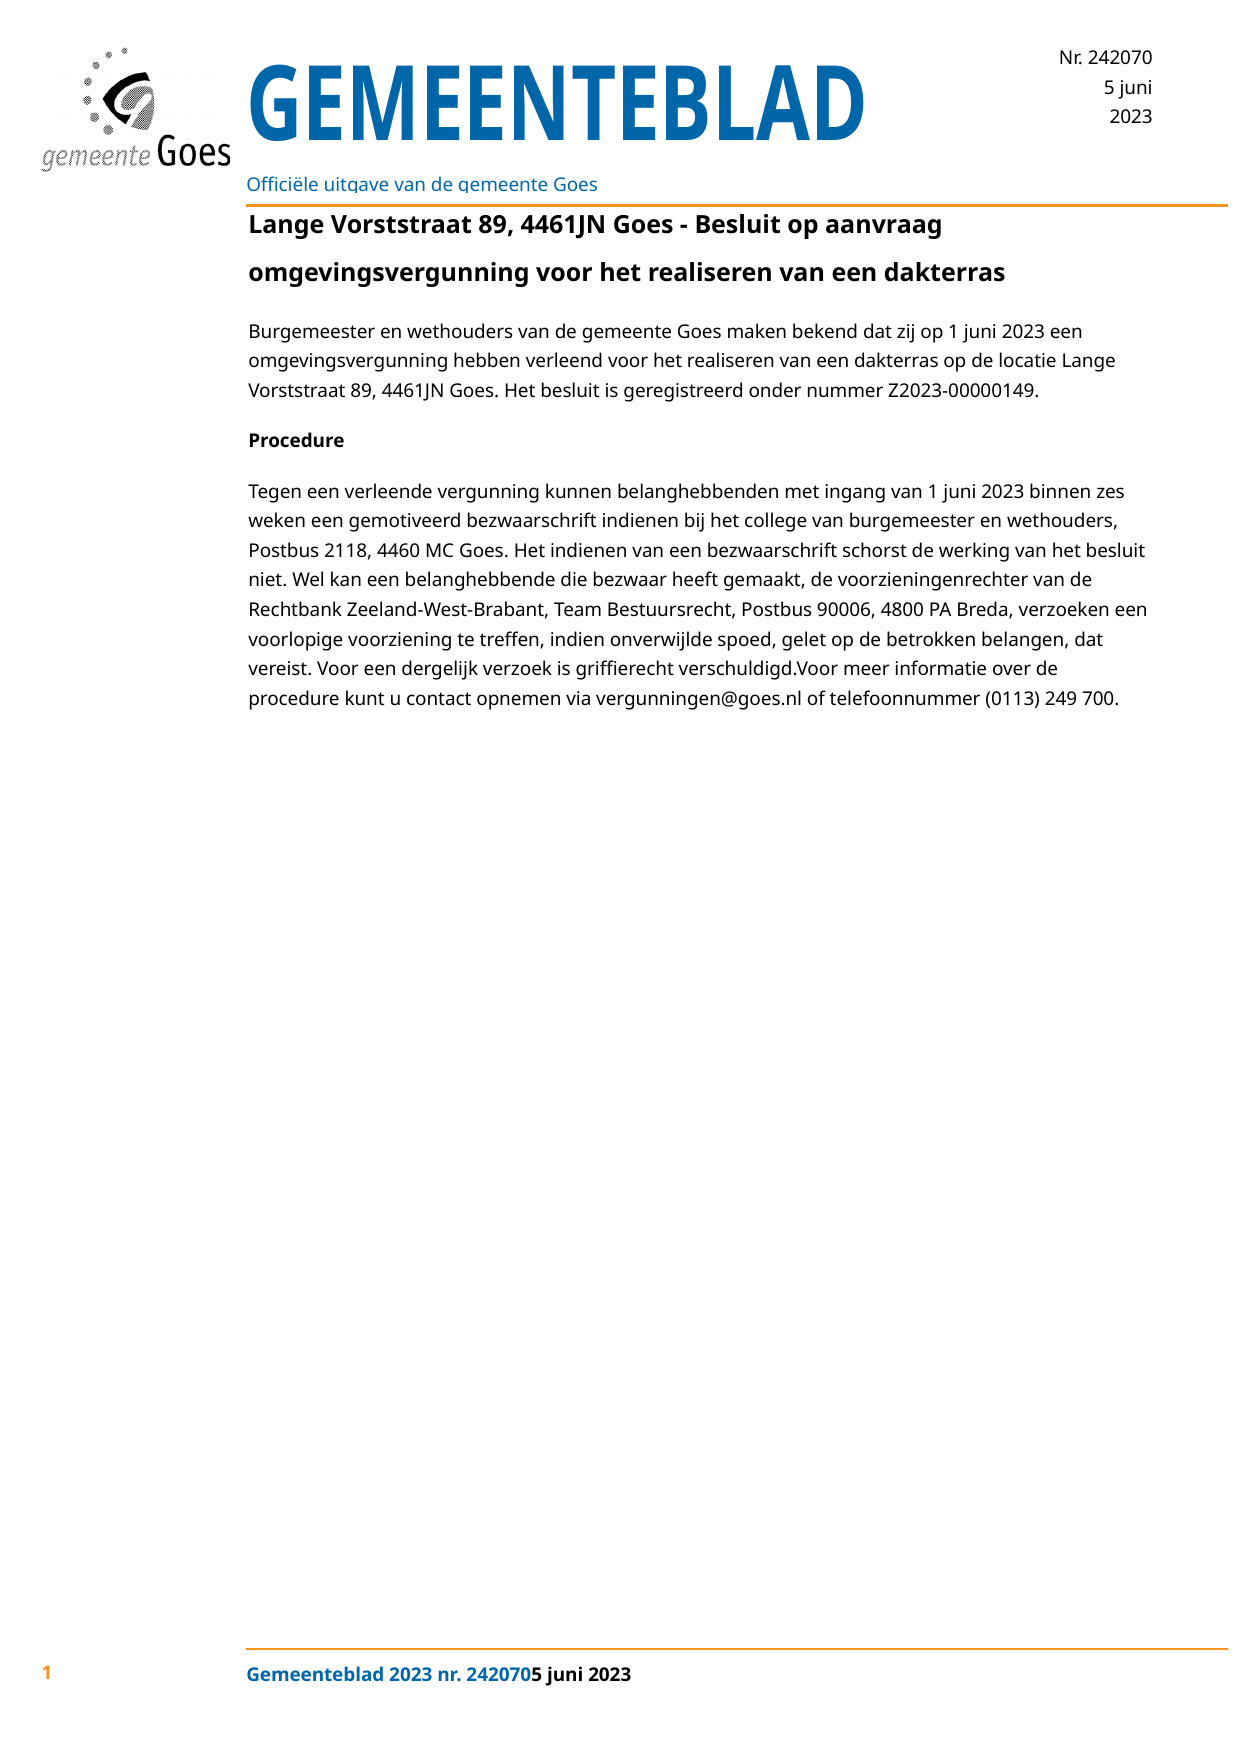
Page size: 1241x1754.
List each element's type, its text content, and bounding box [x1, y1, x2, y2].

text Procedure [248, 427, 1152, 453]
text Burgemeester en wethouders van de gemeente Goes maken bekend dat zij op 1 juni 2023 een omgevingsvergunning hebben verleend voor het realiseren van een dakterras op de locatie Lange Vorststraat 89, 4461JN Goes. Het besluit is geregistreerd onder nummer Z2023-00000149. [248, 318, 1152, 403]
picture [41, 47, 231, 172]
text Lange Vorststraat 89, 4461JN Goes - Besluit op aanvraag omgevingsvergunning voor het realiseren van een dakterras [248, 207, 1152, 288]
text Tegen een verleende vergunning kunnen belanghebbenden met ingang van 1 juni 2023 binnen zes weken een gemotiveerd bezwaarschrift indienen bij het college van burgemeester en wethouders, Postbus 2118, 4460 MC Goes. Het indienen van een bezwaarschrift schorst de werking van het besluit niet. Wel kan een belanghebbende die bezwaar heeft gemaakt, de voorzieningenrechter van de Rechtbank Zeeland-West-Brabant, Team Bestuursrecht, Postbus 90006, 4800 PA Breda, verzoeken een voorlopige voorziening te treffen, indien onverwijlde spoed, gelet op de betrokken belangen, dat vereist. Voor een dergelijk verzoek is griffierecht verschuldigd.Voor meer informatie over de procedure kunt u contact opnemen via vergunningen@goes.nl of telefoonnummer (0113) 249 700. [248, 478, 1152, 711]
